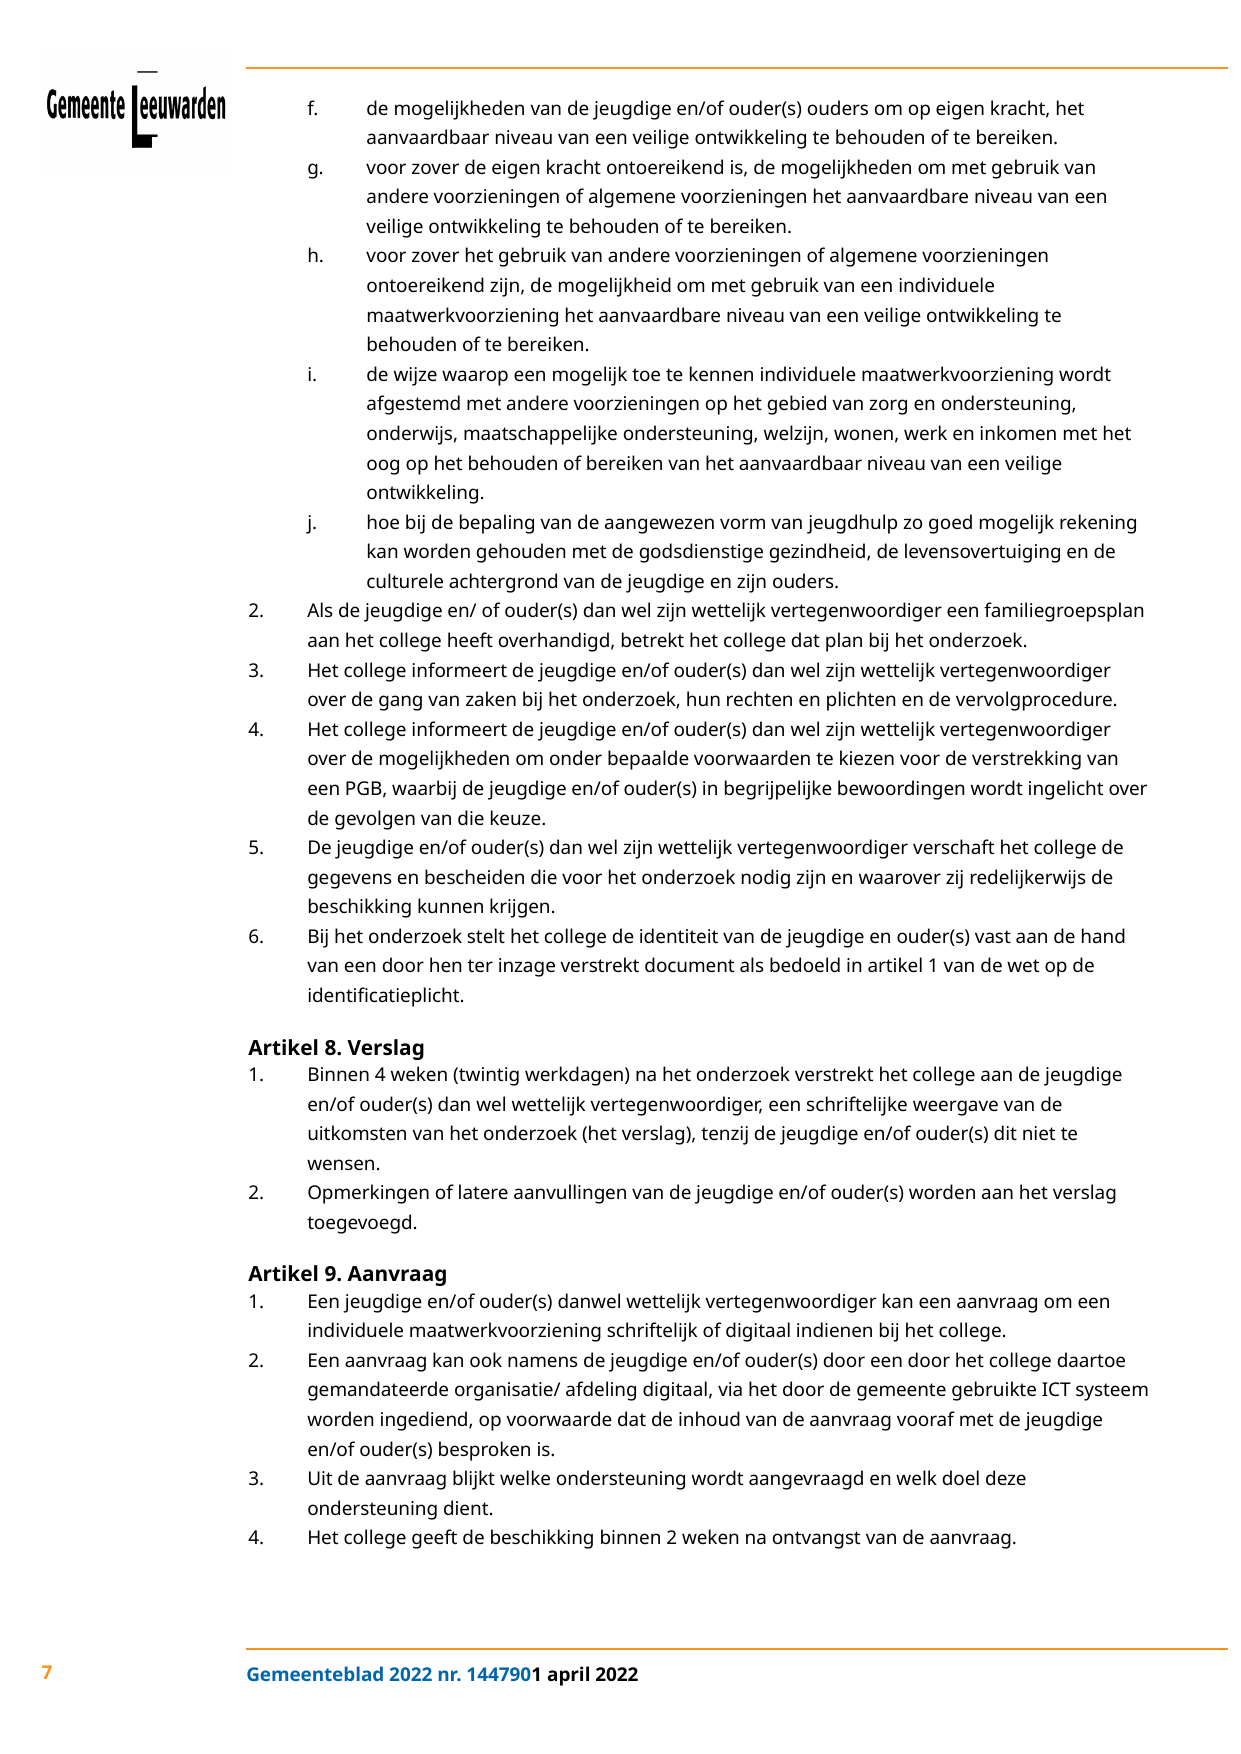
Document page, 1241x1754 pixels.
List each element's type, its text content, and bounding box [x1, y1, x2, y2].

text Artikel 8. Verslag [248, 1033, 1152, 1061]
list voor zover de eigen kracht ontoereikend is, de mogelijkheden om met gebruik van andere voorzieningen of algemene voorzieningen het aanvaardbare niveau van een veilige ontwikkeling te behouden of te bereiken. [307, 154, 1152, 239]
list Bij het onderzoek stelt het college de identiteit van de jeugdige en ouder(s) vast aan de hand van een door hen ter inzage verstrekt document als bedoeld in artikel 1 van de wet op de identificatieplicht. [248, 923, 1152, 1008]
list Het college informeert de jeugdige en/of ouder(s) dan wel zijn wettelijk vertegenwoordiger over de gang van zaken bij het onderzoek, hun rechten en plichten en de vervolgprocedure. [248, 657, 1152, 712]
list De jeugdige en/of ouder(s) dan wel zijn wettelijk vertegenwoordiger verschaft het college de gegevens en bescheiden die voor het onderzoek nodig zijn en waarover zij redelijkerwijs de beschikking kunnen krijgen. [248, 834, 1152, 919]
text Artikel 9. Aanvraag [248, 1259, 1152, 1288]
list de mogelijkheden van de jeugdige en/of ouder(s) ouders om op eigen kracht, het aanvaardbaar niveau van een veilige ontwikkeling te behouden of te bereiken. [307, 95, 1152, 150]
list de wijze waarop een mogelijk toe te kennen individuele maatwerkvoorziening wordt afgestemd met andere voorzieningen op het gebied van zorg en ondersteuning, onderwijs, maatschappelijke ondersteuning, welzijn, wonen, werk en inkomen met het oog op het behouden of bereiken van het aanvaardbaar niveau van een veilige ontwikkeling. [307, 361, 1152, 505]
list Als de jeugdige en/ of ouder(s) dan wel zijn wettelijk vertegenwoordiger een familiegroepsplan aan het college heeft overhandigd, betrekt het college dat plan bij het onderzoek. [248, 598, 1152, 653]
list Een jeugdige en/of ouder(s) danwel wettelijk vertegenwoordiger kan een aanvraag om een individuele maatwerkvoorziening schriftelijk of digitaal indienen bij het college. [248, 1288, 1152, 1343]
list Het college geeft de beschikking binnen 2 weken na ontvangst van de aanvraag. [248, 1524, 1152, 1550]
list Binnen 4 weken (twintig werkdagen) na het onderzoek verstrekt het college aan de jeugdige en/of ouder(s) dan wel wettelijk vertegenwoordiger, een schriftelijke weergave van de uitkomsten van het onderzoek (het verslag), tenzij de jeugdige en/of ouder(s) dit niet te wensen. [248, 1061, 1152, 1176]
list Het college informeert de jeugdige en/of ouder(s) dan wel zijn wettelijk vertegenwoordiger over de mogelijkheden om onder bepaalde voorwaarden te kiezen voor de verstrekking van een PGB, waarbij de jeugdige en/of ouder(s) in begrijpelijke bewoordingen wordt ingelicht over de gevolgen van die keuze. [248, 716, 1152, 831]
list hoe bij de bepaling van de aangewezen vorm van jeugdhulp zo goed mogelijk rekening kan worden gehouden met de godsdienstige gezindheid, de levensovertuiging en de culturele achtergrond van de jeugdige en zijn ouders. [307, 509, 1152, 594]
list Een aanvraag kan ook namens de jeugdige en/of ouder(s) door een door het college daartoe gemandateerde organisatie/ afdeling digitaal, via het door de gemeente gebruikte ICT systeem worden ingediend, op voorwaarde dat de inhoud van de aanvraag vooraf met de jeugdige en/of ouder(s) besproken is. [248, 1347, 1152, 1462]
picture [41, 47, 231, 172]
list Uit de aanvraag blijkt welke ondersteuning wordt aangevraagd en welk doel deze ondersteuning dient. [248, 1465, 1152, 1521]
list voor zover het gebruik van andere voorzieningen of algemene voorzieningen ontoereikend zijn, de mogelijkheid om met gebruik van een individuele maatwerkvoorziening het aanvaardbare niveau van een veilige ontwikkeling te behouden of te bereiken. [307, 243, 1152, 357]
list Opmerkingen of latere aanvullingen van de jeugdige en/of ouder(s) worden aan het verslag toegevoegd. [248, 1179, 1152, 1235]
